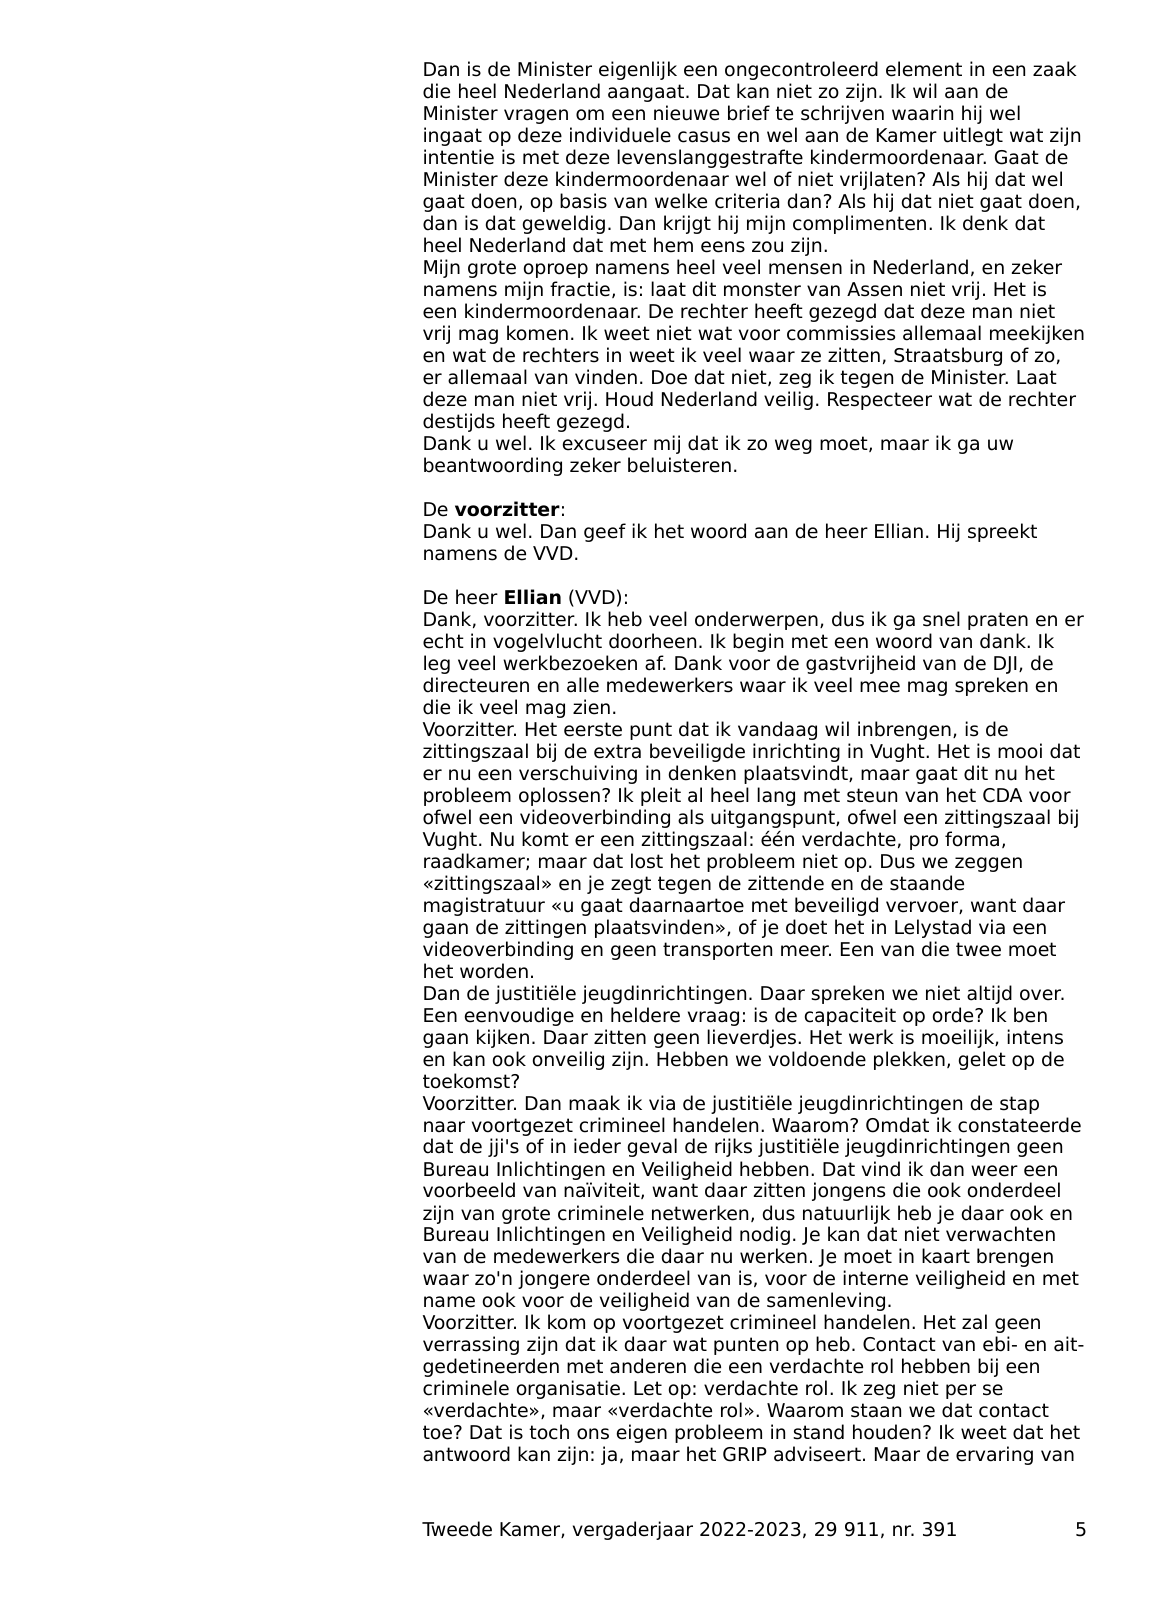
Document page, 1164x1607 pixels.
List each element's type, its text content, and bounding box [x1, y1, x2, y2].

text Dank u wel. Ik excuseer mij dat ik zo weg moet, maar ik ga uw beantwoording zeker beluisteren. [422, 433, 1087, 477]
text Mijn grote oproep namens heel veel mensen in Nederland, en zeker namens mijn fractie, is: laat dit monster van Assen niet vrij. Het is een kindermoordenaar. De rechter heeft gezegd dat deze man niet vrij mag komen. Ik weet niet wat voor commissies allemaal meekijken en wat de rechters in weet ik veel waar ze zitten, Straatsburg of zo, er allemaal van vinden. Doe dat niet, zeg ik tegen de Minister. Laat deze man niet vrij. Houd Nederland veilig. Respecteer wat de rechter destijds heeft gezegd. [422, 257, 1087, 433]
text Voorzitter. Dan maak ik via de justitiële jeugdinrichtingen de stap naar voortgezet crimineel handelen. Waarom? Omdat ik constateerde dat de jji's of in ieder geval de rijks justitiële jeugdinrichtingen geen Bureau Inlichtingen en Veiligheid hebben. Dat vind ik dan weer een voorbeeld van naïviteit, want daar zitten jongens die ook onderdeel zijn van grote criminele netwerken, dus natuurlijk heb je daar ook en Bureau Inlichtingen en Veiligheid nodig. Je kan dat niet verwachten van de medewerkers die daar nu werken. Je moet in kaart brengen waar zo'n jongere onderdeel van is, voor de interne veiligheid en met name ook voor de veiligheid van de samenleving. [422, 1092, 1087, 1312]
text Voorzitter. Ik kom op voortgezet crimineel handelen. Het zal geen verrassing zijn dat ik daar wat punten op heb. Contact van ebi- en ait-gedetineerden met anderen die een verdachte rol hebben bij een criminele organisatie. Let op: verdachte rol. Ik zeg niet per se «verdachte», maar «verdachte rol». Waarom staan we dat contact toe? Dat is toch ons eigen probleem in stand houden? Ik weet dat het antwoord kan zijn: ja, maar het GRIP adviseert. Maar de ervaring van [422, 1312, 1087, 1466]
text De heer Ellian (VVD): [422, 587, 1087, 609]
text Dan de justitiële jeugdinrichtingen. Daar spreken we niet altijd over. Een eenvoudige en heldere vraag: is de capaciteit op orde? Ik ben gaan kijken. Daar zitten geen lieverdjes. Het werk is moeilijk, intens en kan ook onveilig zijn. Hebben we voldoende plekken, gelet op de toekomst? [422, 983, 1087, 1092]
text Voorzitter. Het eerste punt dat ik vandaag wil inbrengen, is de zittingszaal bij de extra beveiligde inrichting in Vught. Het is mooi dat er nu een verschuiving in denken plaatsvindt, maar gaat dit nu het probleem oplossen? Ik pleit al heel lang met steun van het CDA voor ofwel een videoverbinding als uitgangspunt, ofwel een zittingszaal bij Vught. Nu komt er een zittingszaal: één verdachte, pro forma, raadkamer; maar dat lost het probleem niet op. Dus we zeggen «zittingszaal» en je zegt tegen de zittende en de staande magistratuur «u gaat daarnaartoe met beveiligd vervoer, want daar gaan de zittingen plaatsvinden», of je doet het in Lelystad via een videoverbinding en geen transporten meer. Een van die twee moet het worden. [422, 719, 1087, 983]
text Dank u wel. Dan geef ik het woord aan de heer Ellian. Hij spreekt namens de VVD. [422, 521, 1087, 565]
text Dank, voorzitter. Ik heb veel onderwerpen, dus ik ga snel praten en er echt in vogelvlucht doorheen. Ik begin met een woord van dank. Ik leg veel werkbezoeken af. Dank voor de gastvrijheid van de DJI, de directeuren en alle medewerkers waar ik veel mee mag spreken en die ik veel mag zien. [422, 609, 1087, 719]
text De voorzitter: [422, 499, 1087, 521]
text Dan is de Minister eigenlijk een ongecontroleerd element in een zaak die heel Nederland aangaat. Dat kan niet zo zijn. Ik wil aan de Minister vragen om een nieuwe brief te schrijven waarin hij wel ingaat op deze individuele casus en wel aan de Kamer uitlegt wat zijn intentie is met deze levenslanggestrafte kindermoordenaar. Gaat de Minister deze kindermoordenaar wel of niet vrijlaten? Als hij dat wel gaat doen, op basis van welke criteria dan? Als hij dat niet gaat doen, dan is dat geweldig. Dan krijgt hij mijn complimenten. Ik denk dat heel Nederland dat met hem eens zou zijn. [422, 59, 1087, 257]
